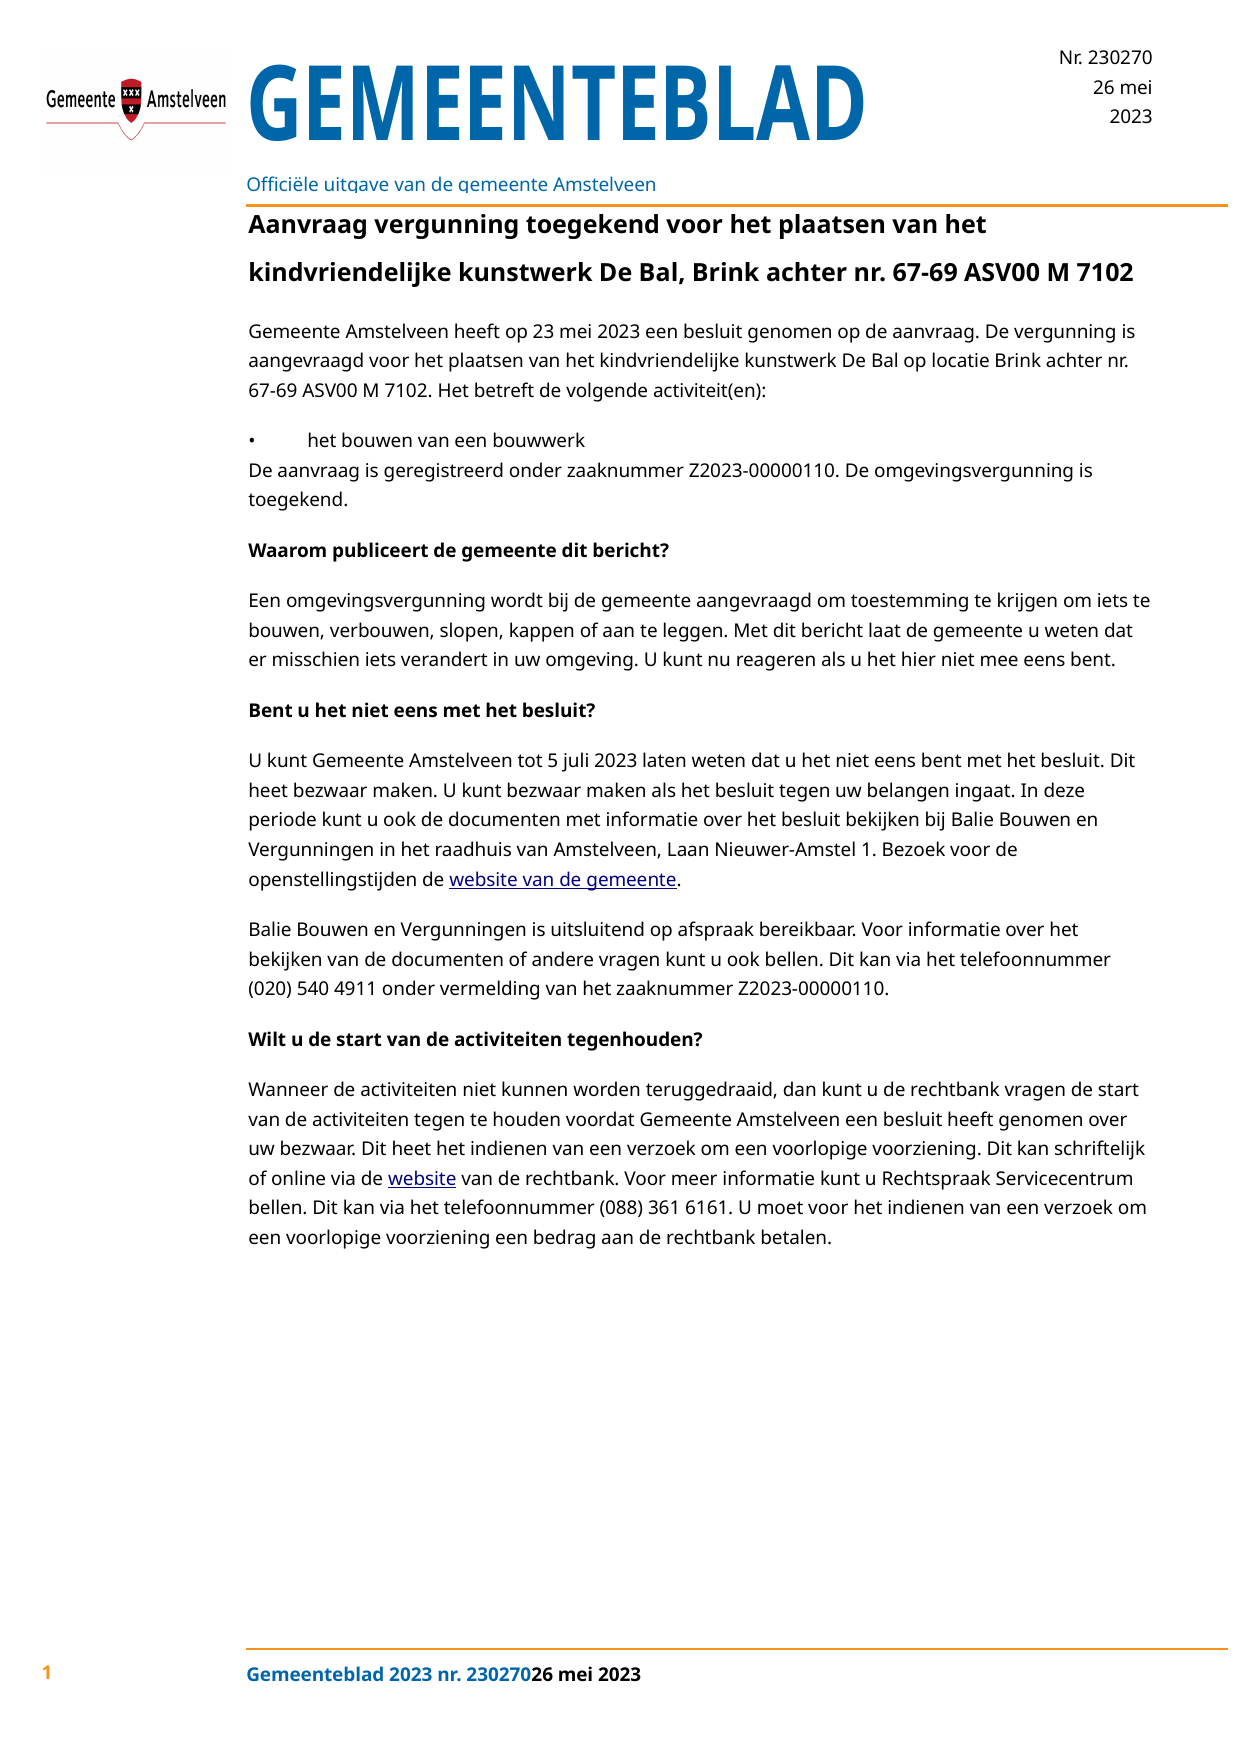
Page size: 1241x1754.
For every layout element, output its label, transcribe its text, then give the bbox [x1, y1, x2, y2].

text Waarom publiceert de gemeente dit bericht? [248, 537, 1152, 563]
text Een omgevingsvergunning wordt bij de gemeente aangevraagd om toestemming te krijgen om iets te bouwen, verbouwen, slopen, kappen of aan te leggen. Met dit bericht laat de gemeente u weten dat er misschien iets verandert in uw omgeving. U kunt nu reageren als u het hier niet mee eens bent. [248, 587, 1152, 672]
text Wanneer de activiteiten niet kunnen worden teruggedraaid, dan kunt u de rechtbank vragen de start van de activiteiten tegen te houden voordat Gemeente Amstelveen een besluit heeft genomen over uw bezwaar. Dit heet het indienen van een verzoek om een voorlopige voorziening. Dit kan schriftelijk of online via de website van de rechtbank. Voor meer informatie kunt u Rechtspraak Servicecentrum bellen. Dit kan via het telefoonnummer (088) 361 6161. U moet voor het indienen van een verzoek om een voorlopige voorziening een bedrag aan de rechtbank betalen. [248, 1076, 1152, 1250]
text Bent u het niet eens met het besluit? [248, 697, 1152, 723]
text De aanvraag is geregistreerd onder zaaknummer Z2023-00000110. De omgevingsvergunning is toegekend. [248, 457, 1152, 512]
list het bouwen van een bouwwerk [248, 427, 1152, 453]
text Gemeente Amstelveen heeft op 23 mei 2023 een besluit genomen op de aanvraag. De vergunning is aangevraagd voor het plaatsen van het kindvriendelijke kunstwerk De Bal op locatie Brink achter nr. 67-69 ASV00 M 7102. Het betreft de volgende activiteit(en): [248, 318, 1152, 403]
text U kunt Gemeente Amstelveen tot 5 juli 2023 laten weten dat u het niet eens bent met het besluit. Dit heet bezwaar maken. U kunt bezwaar maken als het besluit tegen uw belangen ingaat. In deze periode kunt u ook de documenten met informatie over het besluit bekijken bij Balie Bouwen en Vergunningen in het raadhuis van Amstelveen, Laan Nieuwer-Amstel 1. Bezoek voor de openstellingstijden de website van de gemeente. [248, 747, 1152, 892]
text Aanvraag vergunning toegekend voor het plaatsen van het kindvriendelijke kunstwerk De Bal, Brink achter nr. 67-69 ASV00 M 7102 [248, 207, 1152, 288]
picture [41, 47, 231, 172]
text Wilt u de start van de activiteiten tegenhouden? [248, 1026, 1152, 1052]
text Balie Bouwen en Vergunningen is uitsluitend op afspraak bereikbaar. Voor informatie over het bekijken van de documenten of andere vragen kunt u ook bellen. Dit kan via het telefoonnummer (020) 540 4911 onder vermelding van het zaaknummer Z2023-00000110. [248, 916, 1152, 1001]
